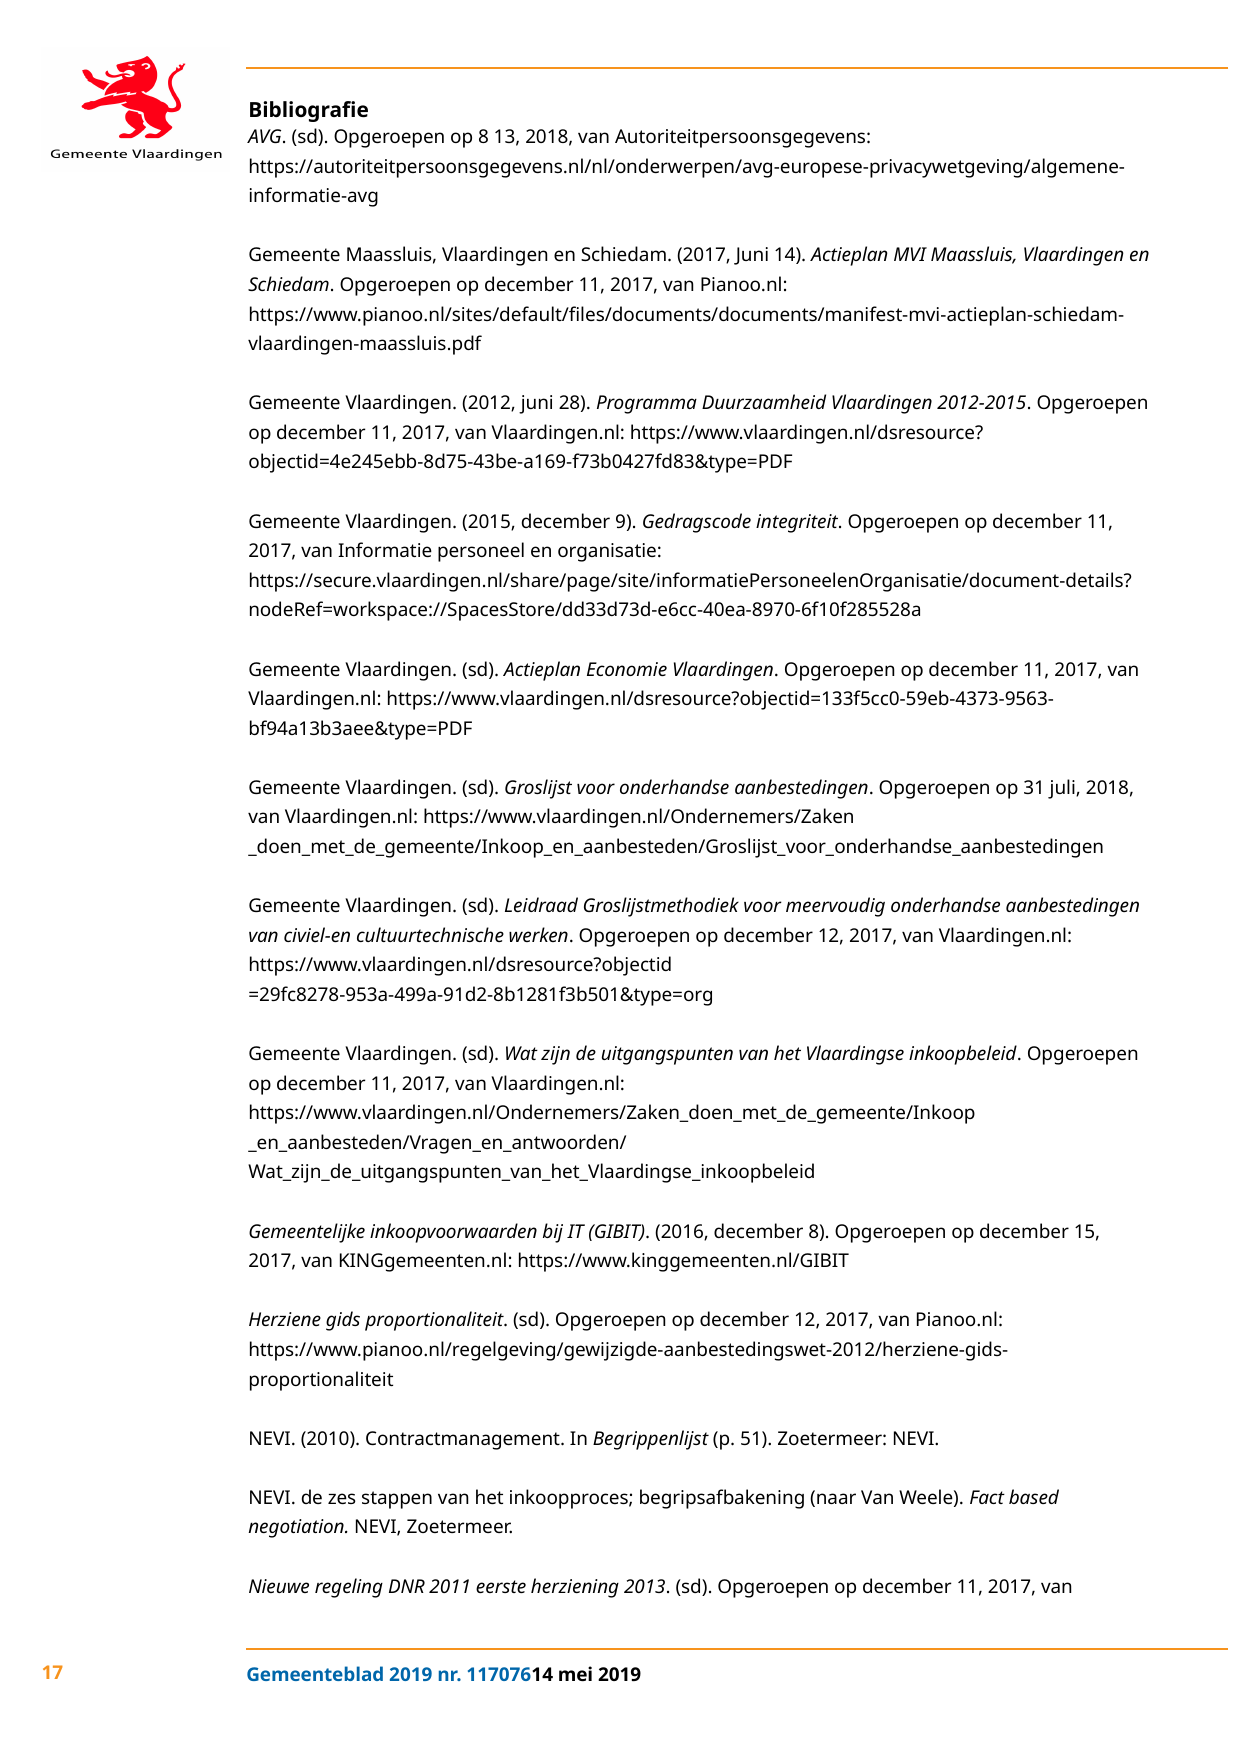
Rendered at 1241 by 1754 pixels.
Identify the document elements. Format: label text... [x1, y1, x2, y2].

text _doen_met_de_gemeente/Inkoop_en_aanbesteden/Groslijst_voor_onderhandse_aanbestedingen [248, 833, 1152, 859]
text Nieuwe regeling DNR 2011 eerste herziening 2013. (sd). Opgeroepen op december 11, 2017, van [248, 1573, 1152, 1599]
text _en_aanbesteden/Vragen_en_antwoorden/Wat_zijn_de_uitgangspunten_van_het_Vlaardingse_inkoopbeleid [248, 1129, 1152, 1184]
text Gemeente Vlaardingen. (2015, december 9). Gedragscode integriteit. Opgeroepen op december 11, 2017, van Informatie personeel en organisatie: https://secure.vlaardingen.nl/share/page/site/informatiePersoneelenOrganisatie/document-details?nodeRef=workspace://SpacesStore/dd33d73d-e6cc-40ea-8970-6f10f285528a [248, 508, 1152, 622]
text =29fc8278-953a-499a-91d2-8b1281f3b501&type=org [248, 981, 1152, 1007]
text NEVI. de zes stappen van het inkoopproces; begripsafbakening (naar Van Weele). Fact based negotiation. NEVI, Zoetermeer. [248, 1484, 1152, 1539]
picture [41, 47, 231, 172]
text NEVI. (2010). Contractmanagement. In Begrippenlijst (p. 51). Zoetermeer: NEVI. [248, 1425, 1152, 1451]
text Gemeente Vlaardingen. (2012, juni 28). Programma Duurzaamheid Vlaardingen 2012-2015. Opgeroepen op december 11, 2017, van Vlaardingen.nl: https://www.vlaardingen.nl/dsresource?objectid=4e245ebb-8d75-43be-a169-f73b0427fd83&type=PDF [248, 389, 1152, 474]
text Bibliografie [248, 95, 1152, 123]
text Herziene gids proportionaliteit. (sd). Opgeroepen op december 12, 2017, van Pianoo.nl: https://www.pianoo.nl/regelgeving/gewijzigde-aanbestedingswet-2012/herziene-gids-proportionaliteit [248, 1307, 1152, 1392]
text Gemeente Maassluis, Vlaardingen en Schiedam. (2017, Juni 14). Actieplan MVI Maassluis, Vlaardingen en Schiedam. Opgeroepen op december 11, 2017, van Pianoo.nl: https://www.pianoo.nl/sites/default/files/documents/documents/manifest-mvi-actieplan-schiedam-vlaardingen-maassluis.pdf [248, 242, 1152, 356]
text Gemeentelijke inkoopvoorwaarden bij IT (GIBIT). (2016, december 8). Opgeroepen op december 15, 2017, van KINGgemeenten.nl: https://www.kinggemeenten.nl/GIBIT [248, 1218, 1152, 1273]
text Gemeente Vlaardingen. (sd). Wat zijn de uitgangspunten van het Vlaardingse inkoopbeleid. Opgeroepen op december 11, 2017, van Vlaardingen.nl: https://www.vlaardingen.nl/Ondernemers/Zaken_doen_met_de_gemeente/Inkoop [248, 1040, 1152, 1125]
text Gemeente Vlaardingen. (sd). Groslijst voor onderhandse aanbestedingen. Opgeroepen op 31 juli, 2018, van Vlaardingen.nl: https://www.vlaardingen.nl/Ondernemers/Zaken [248, 774, 1152, 829]
text Gemeente Vlaardingen. (sd). Leidraad Groslijstmethodiek voor meervoudig onderhandse aanbestedingen van civiel-en cultuurtechnische werken. Opgeroepen op december 12, 2017, van Vlaardingen.nl: https://www.vlaardingen.nl/dsresource?objectid [248, 892, 1152, 977]
text AVG. (sd). Opgeroepen op 8 13, 2018, van Autoriteitpersoonsgegevens: https://autoriteitpersoonsgegevens.nl/nl/onderwerpen/avg-europese-privacywetgeving/algemene-informatie-avg [248, 123, 1152, 208]
text Gemeente Vlaardingen. (sd). Actieplan Economie Vlaardingen. Opgeroepen op december 11, 2017, van Vlaardingen.nl: https://www.vlaardingen.nl/dsresource?objectid=133f5cc0-59eb-4373-9563-bf94a13b3aee&type=PDF [248, 656, 1152, 741]
